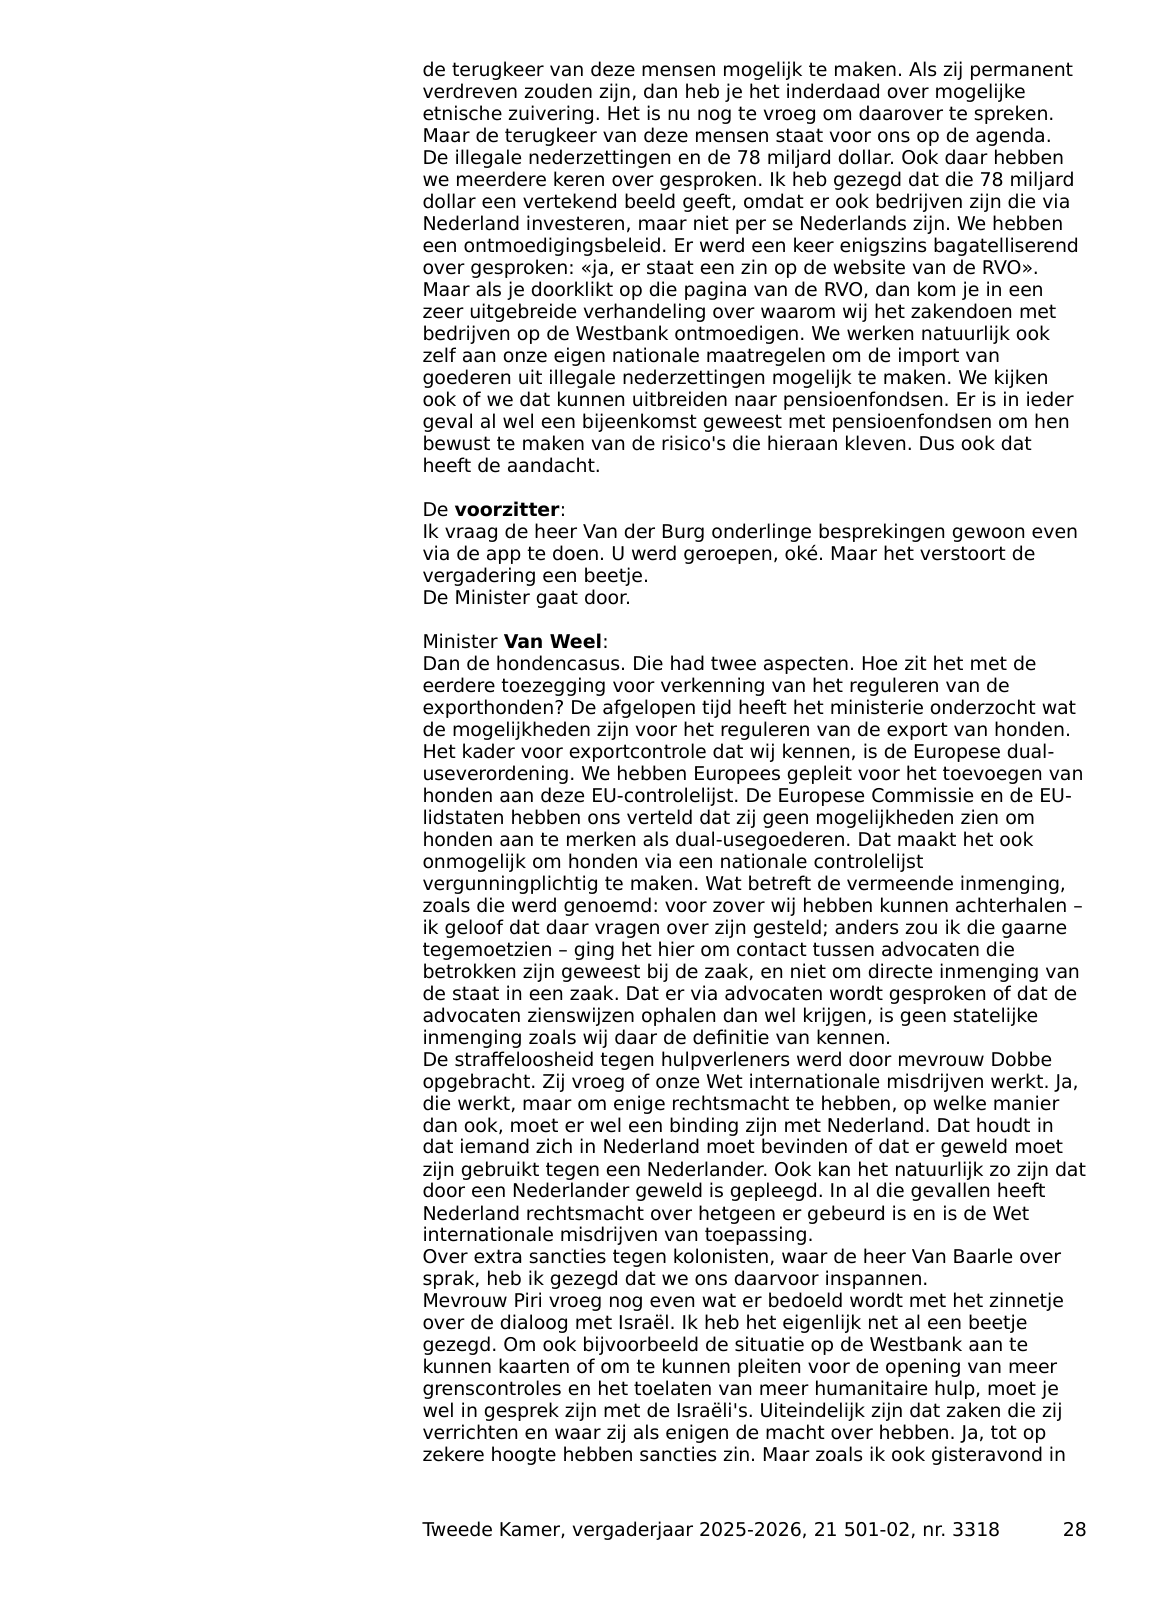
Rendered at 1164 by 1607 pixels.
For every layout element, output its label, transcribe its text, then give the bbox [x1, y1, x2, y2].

text De Minister gaat door. [422, 587, 1087, 609]
text De voorzitter: [422, 499, 1087, 521]
text Ik vraag de heer Van der Burg onderlinge besprekingen gewoon even via de app te doen. U werd geroepen, oké. Maar het verstoort de vergadering een beetje. [422, 521, 1087, 587]
text Dan de hondencasus. Die had twee aspecten. Hoe zit het met de eerdere toezegging voor verkenning van het reguleren van de exporthonden? De afgelopen tijd heeft het ministerie onderzocht wat de mogelijkheden zijn voor het reguleren van de export van honden. Het kader voor exportcontrole dat wij kennen, is de Europese dual-useverordening. We hebben Europees gepleit voor het toevoegen van honden aan deze EU-controlelijst. De Europese Commissie en de EU-lidstaten hebben ons verteld dat zij geen mogelijkheden zien om honden aan te merken als dual-usegoederen. Dat maakt het ook onmogelijk om honden via een nationale controlelijst vergunningplichtig te maken. Wat betreft de vermeende inmenging, zoals die werd genoemd: voor zover wij hebben kunnen achterhalen – ik geloof dat daar vragen over zijn gesteld; anders zou ik die gaarne tegemoetzien – ging het hier om contact tussen advocaten die betrokken zijn geweest bij de zaak, en niet om directe inmenging van de staat in een zaak. Dat er via advocaten wordt gesproken of dat de advocaten zienswijzen ophalen dan wel krijgen, is geen statelijke inmenging zoals wij daar de definitie van kennen. [422, 653, 1087, 1048]
text De illegale nederzettingen en de 78 miljard dollar. Ook daar hebben we meerdere keren over gesproken. Ik heb gezegd dat die 78 miljard dollar een vertekend beeld geeft, omdat er ook bedrijven zijn die via Nederland investeren, maar niet per se Nederlands zijn. We hebben een ontmoedigingsbeleid. Er werd een keer enigszins bagatelliserend over gesproken: «ja, er staat een zin op de website van de RVO». Maar als je doorklikt op die pagina van de RVO, dan kom je in een zeer uitgebreide verhandeling over waarom wij het zakendoen met bedrijven op de Westbank ontmoedigen. We werken natuurlijk ook zelf aan onze eigen nationale maatregelen om de import van goederen uit illegale nederzettingen mogelijk te maken. We kijken ook of we dat kunnen uitbreiden naar pensioenfondsen. Er is in ieder geval al wel een bijeenkomst geweest met pensioenfondsen om hen bewust te maken van de risico's die hieraan kleven. Dus ook dat heeft de aandacht. [422, 147, 1087, 477]
text Mevrouw Piri vroeg nog even wat er bedoeld wordt met het zinnetje over de dialoog met Israël. Ik heb het eigenlijk net al een beetje gezegd. Om ook bijvoorbeeld de situatie op de Westbank aan te kunnen kaarten of om te kunnen pleiten voor de opening van meer grenscontroles en het toelaten van meer humanitaire hulp, moet je wel in gesprek zijn met de Israëli's. Uiteindelijk zijn dat zaken die zij verrichten en waar zij als enigen de macht over hebben. Ja, tot op zekere hoogte hebben sancties zin. Maar zoals ik ook gisteravond in [422, 1290, 1087, 1466]
text Over extra sancties tegen kolonisten, waar de heer Van Baarle over sprak, heb ik gezegd dat we ons daarvoor inspannen. [422, 1246, 1087, 1290]
text De straffeloosheid tegen hulpverleners werd door mevrouw Dobbe opgebracht. Zij vroeg of onze Wet internationale misdrijven werkt. Ja, die werkt, maar om enige rechtsmacht te hebben, op welke manier dan ook, moet er wel een binding zijn met Nederland. Dat houdt in dat iemand zich in Nederland moet bevinden of dat er geweld moet zijn gebruikt tegen een Nederlander. Ook kan het natuurlijk zo zijn dat door een Nederlander geweld is gepleegd. In al die gevallen heeft Nederland rechtsmacht over hetgeen er gebeurd is en is de Wet internationale misdrijven van toepassing. [422, 1048, 1087, 1246]
text Minister Van Weel: [422, 631, 1087, 653]
text de terugkeer van deze mensen mogelijk te maken. Als zij permanent verdreven zouden zijn, dan heb je het inderdaad over mogelijke etnische zuivering. Het is nu nog te vroeg om daarover te spreken. Maar de terugkeer van deze mensen staat voor ons op de agenda. [422, 59, 1087, 147]
